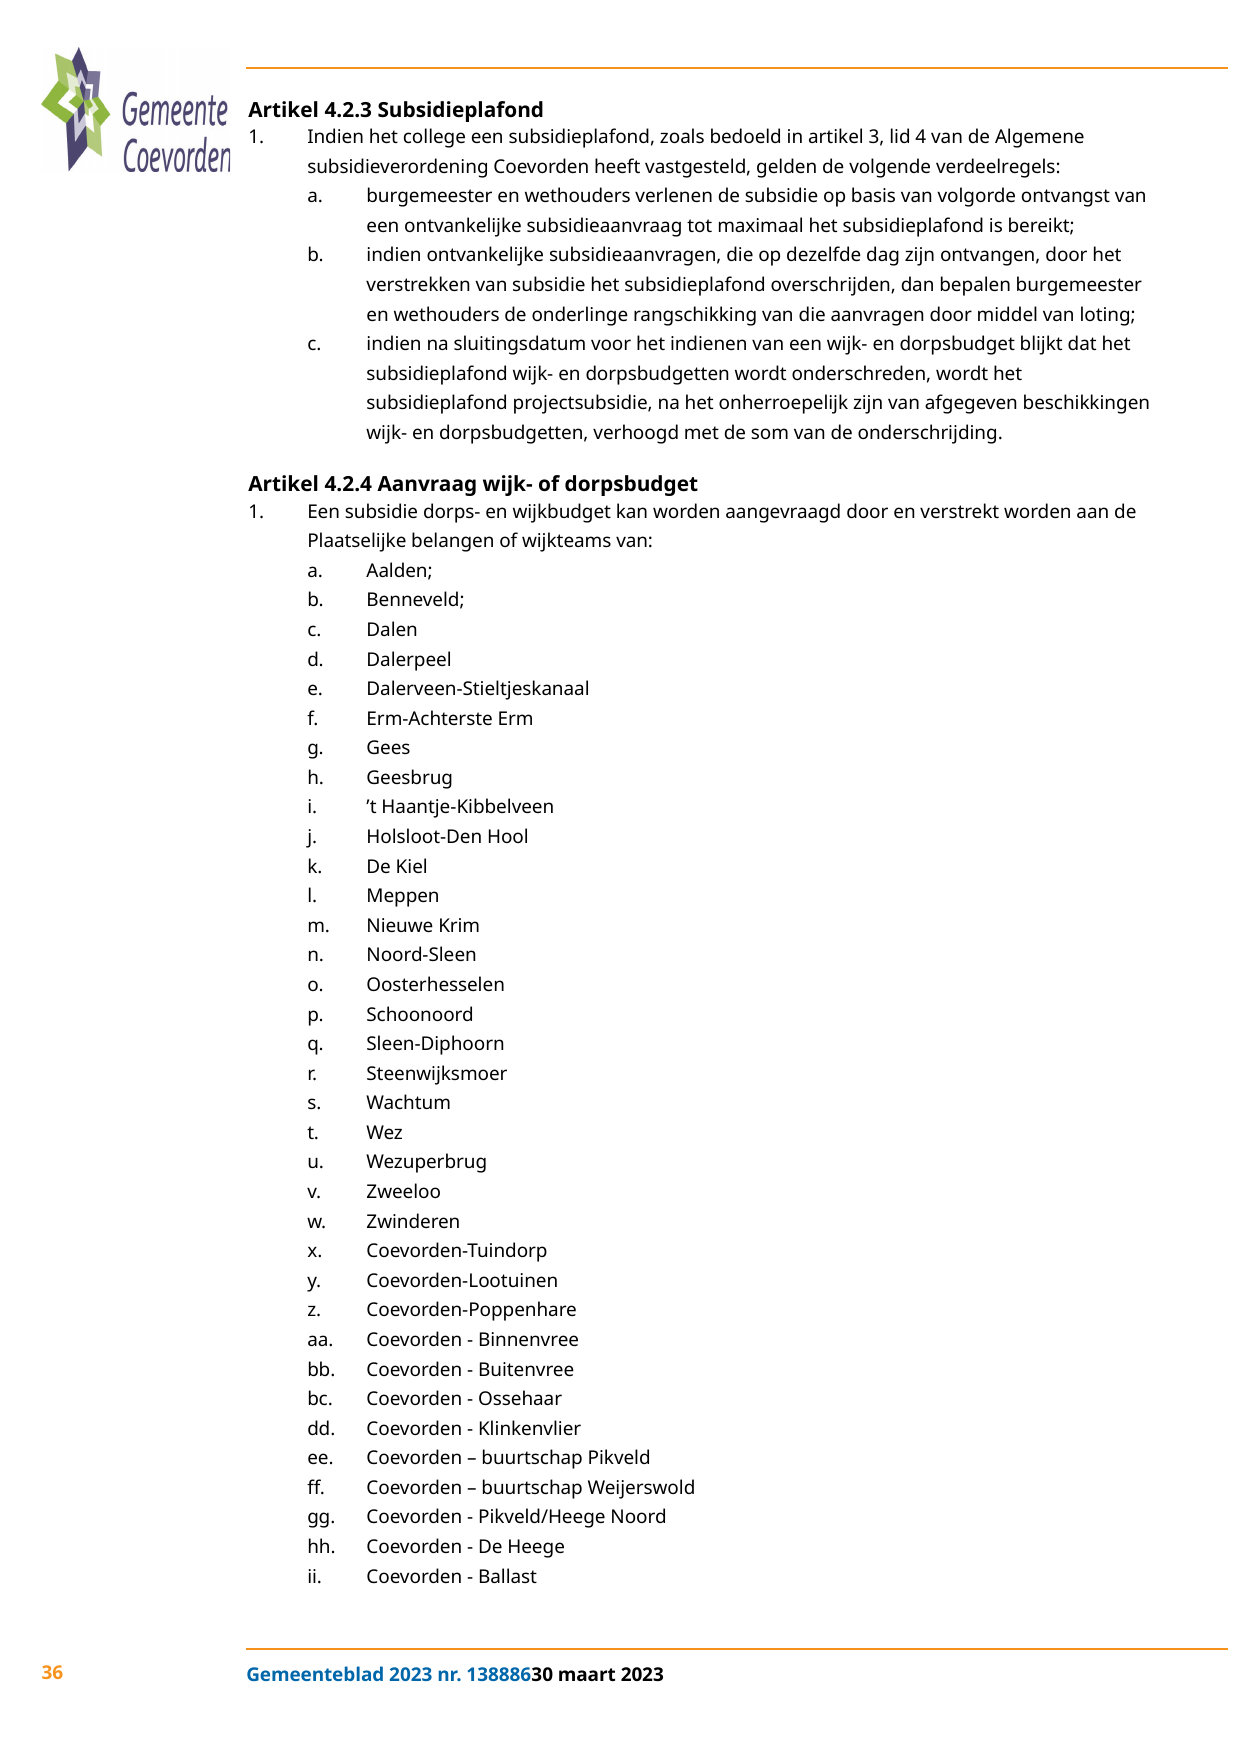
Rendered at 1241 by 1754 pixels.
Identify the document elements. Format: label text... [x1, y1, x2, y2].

list Nieuwe Krim [307, 912, 1152, 938]
list Erm-Achterste Erm [307, 705, 1152, 731]
list Geesbrug [307, 764, 1152, 790]
list Coevorden - Binnenvree [307, 1326, 1152, 1352]
text Artikel 4.2.4 Aanvraag wijk- of dorpsbudget [248, 469, 1152, 498]
list Steenwijksmoer [307, 1060, 1152, 1086]
list Coevorden - Ballast [307, 1563, 1152, 1589]
list burgemeester en wethouders verlenen de subsidie op basis van volgorde ontvangst van een ontvankelijke subsidieaanvraag tot maximaal het subsidieplafond is bereikt; [307, 182, 1152, 238]
list Coevorden-Tuindorp [307, 1237, 1152, 1263]
list Coevorden - Buitenvree [307, 1356, 1152, 1382]
list Een subsidie dorps- en wijkbudget kan worden aangevraagd door en verstrekt worden aan de Plaatselijke belangen of wijkteams van: [248, 498, 1152, 553]
list Wezuperbrug [307, 1149, 1152, 1174]
list Wez [307, 1119, 1152, 1145]
list Coevorden - Klinkenvlier [307, 1415, 1152, 1441]
list Noord-Sleen [307, 942, 1152, 967]
list Coevorden - Pikveld/Heege Noord [307, 1504, 1152, 1529]
list Meppen [307, 882, 1152, 908]
text Artikel 4.2.3 Subsidieplafond [248, 95, 1152, 123]
list Coevorden – buurtschap Weijerswold [307, 1474, 1152, 1500]
list Holsloot-Den Hool [307, 823, 1152, 849]
list Oosterhesselen [307, 971, 1152, 997]
list Coevorden - De Heege [307, 1533, 1152, 1559]
list indien ontvankelijke subsidieaanvragen, die op dezelfde dag zijn ontvangen, door het verstrekken van subsidie het subsidieplafond overschrijden, dan bepalen burgemeester en wethouders de onderlinge rangschikking van die aanvragen door middel van loting; [307, 242, 1152, 326]
list Coevorden – buurtschap Pikveld [307, 1444, 1152, 1470]
list Benneveld; [307, 587, 1152, 612]
list Coevorden-Lootuinen [307, 1267, 1152, 1293]
list Indien het college een subsidieplafond, zoals bedoeld in artikel 3, lid 4 van de Algemene subsidieverordening Coevorden heeft vastgesteld, gelden de volgende verdeelregels: [248, 123, 1152, 178]
list Schoonoord [307, 1001, 1152, 1027]
list Gees [307, 734, 1152, 760]
list Coevorden-Poppenhare [307, 1297, 1152, 1322]
list Sleen-Diphoorn [307, 1030, 1152, 1056]
list De Kiel [307, 853, 1152, 879]
list Coevorden - Ossehaar [307, 1385, 1152, 1411]
list Dalerveen-Stieltjeskanaal [307, 675, 1152, 701]
list Zwinderen [307, 1208, 1152, 1234]
list Dalen [307, 616, 1152, 642]
list indien na sluitingsdatum voor het indienen van een wijk- en dorpsbudget blijkt dat het subsidieplafond wijk- en dorpsbudgetten wordt onderschreden, wordt het subsidieplafond projectsubsidie, na het onherroepelijk zijn van afgegeven beschikkingen wijk- en dorpsbudgetten, verhoogd met de som van de onderschrijding. [307, 330, 1152, 445]
list Wachtum [307, 1089, 1152, 1115]
picture [41, 47, 231, 172]
list ’t Haantje-Kibbelveen [307, 794, 1152, 819]
list Zweeloo [307, 1178, 1152, 1204]
list Dalerpeel [307, 646, 1152, 672]
list Aalden; [307, 557, 1152, 583]
